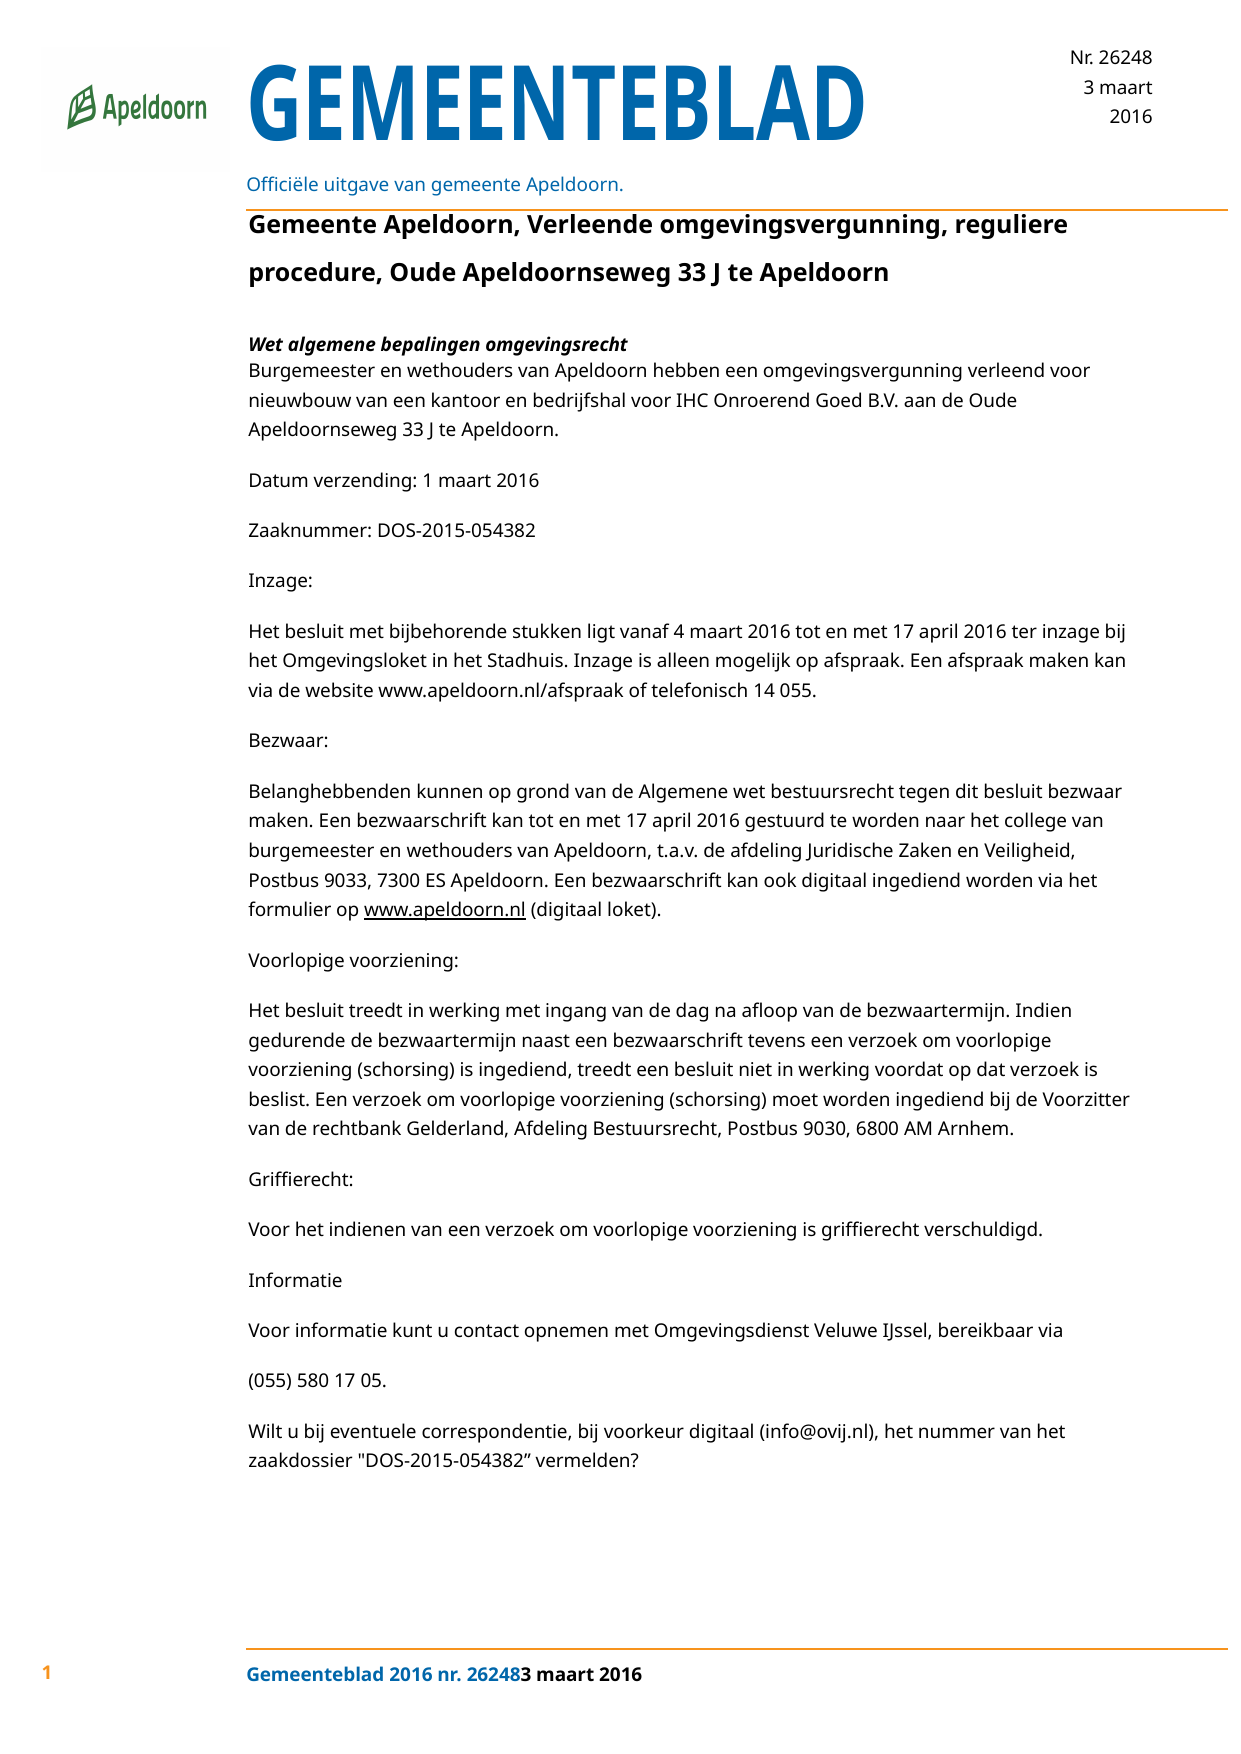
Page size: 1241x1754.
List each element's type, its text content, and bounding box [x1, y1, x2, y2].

text Het besluit treedt in werking met ingang van de dag na afloop van de bezwaartermijn. Indien gedurende de bezwaartermijn naast een bezwaarschrift tevens een verzoek om voorlopige voorziening (schorsing) is ingediend, treedt een besluit niet in werking voordat op dat verzoek is beslist. Een verzoek om voorlopige voorziening (schorsing) moet worden ingediend bij de Voorzitter van de rechtbank Gelderland, Afdeling Bestuursrecht, Postbus 9030, 6800 AM Arnhem. [248, 997, 1152, 1141]
text Zaaknummer: DOS-2015-054382 [248, 517, 1152, 543]
text Informatie [248, 1267, 1152, 1292]
text Inzage: [248, 568, 1152, 593]
text Het besluit met bijbehorende stukken ligt vanaf 4 maart 2016 tot en met 17 april 2016 ter inzage bij het Omgevingsloket in het Stadhuis. Inzage is alleen mogelijk op afspraak. Een afspraak maken kan via de website www.apeldoorn.nl/afspraak of telefonisch 14 055. [248, 618, 1152, 703]
text Griffierecht: [248, 1166, 1152, 1192]
text Wet algemene bepalingen omgevingsrecht [248, 331, 1152, 357]
text Voorlopige voorziening: [248, 947, 1152, 972]
text Voor informatie kunt u contact opnemen met Omgevingsdienst Veluwe IJssel, bereikbaar via [248, 1317, 1152, 1343]
text Wilt u bij eventuele correspondentie, bij voorkeur digitaal (info@ovij.nl), het nummer van het zaakdossier "DOS-2015-054382” vermelden? [248, 1418, 1152, 1473]
text (055) 580 17 05. [248, 1368, 1152, 1393]
text Burgemeester en wethouders van Apeldoorn hebben een omgevingsvergunning verleend voor nieuwbouw van een kantoor en bedrijfshal voor IHC Onroerend Goed B.V. aan de Oude Apeldoornseweg 33 J te Apeldoorn. [248, 357, 1152, 442]
text Bezwaar: [248, 728, 1152, 753]
text Voor het indienen van een verzoek om voorlopige voorziening is griffierecht verschuldigd. [248, 1216, 1152, 1242]
text Datum verzending: 1 maart 2016 [248, 467, 1152, 492]
text Belanghebbenden kunnen op grond van de Algemene wet bestuursrecht tegen dit besluit bezwaar maken. Een bezwaarschrift kan tot en met 17 april 2016 gestuurd te worden naar het college van burgemeester en wethouders van Apeldoorn, t.a.v. de afdeling Juridische Zaken en Veiligheid, Postbus 9033, 7300 ES Apeldoorn. Een bezwaarschrift kan ook digitaal ingediend worden via het formulier op www.apeldoorn.nl (digitaal loket). [248, 778, 1152, 922]
text Gemeente Apeldoorn, Verleende omgevingsvergunning, reguliere procedure, Oude Apeldoornseweg 33 J te Apeldoorn [248, 211, 1152, 288]
picture [41, 47, 231, 172]
